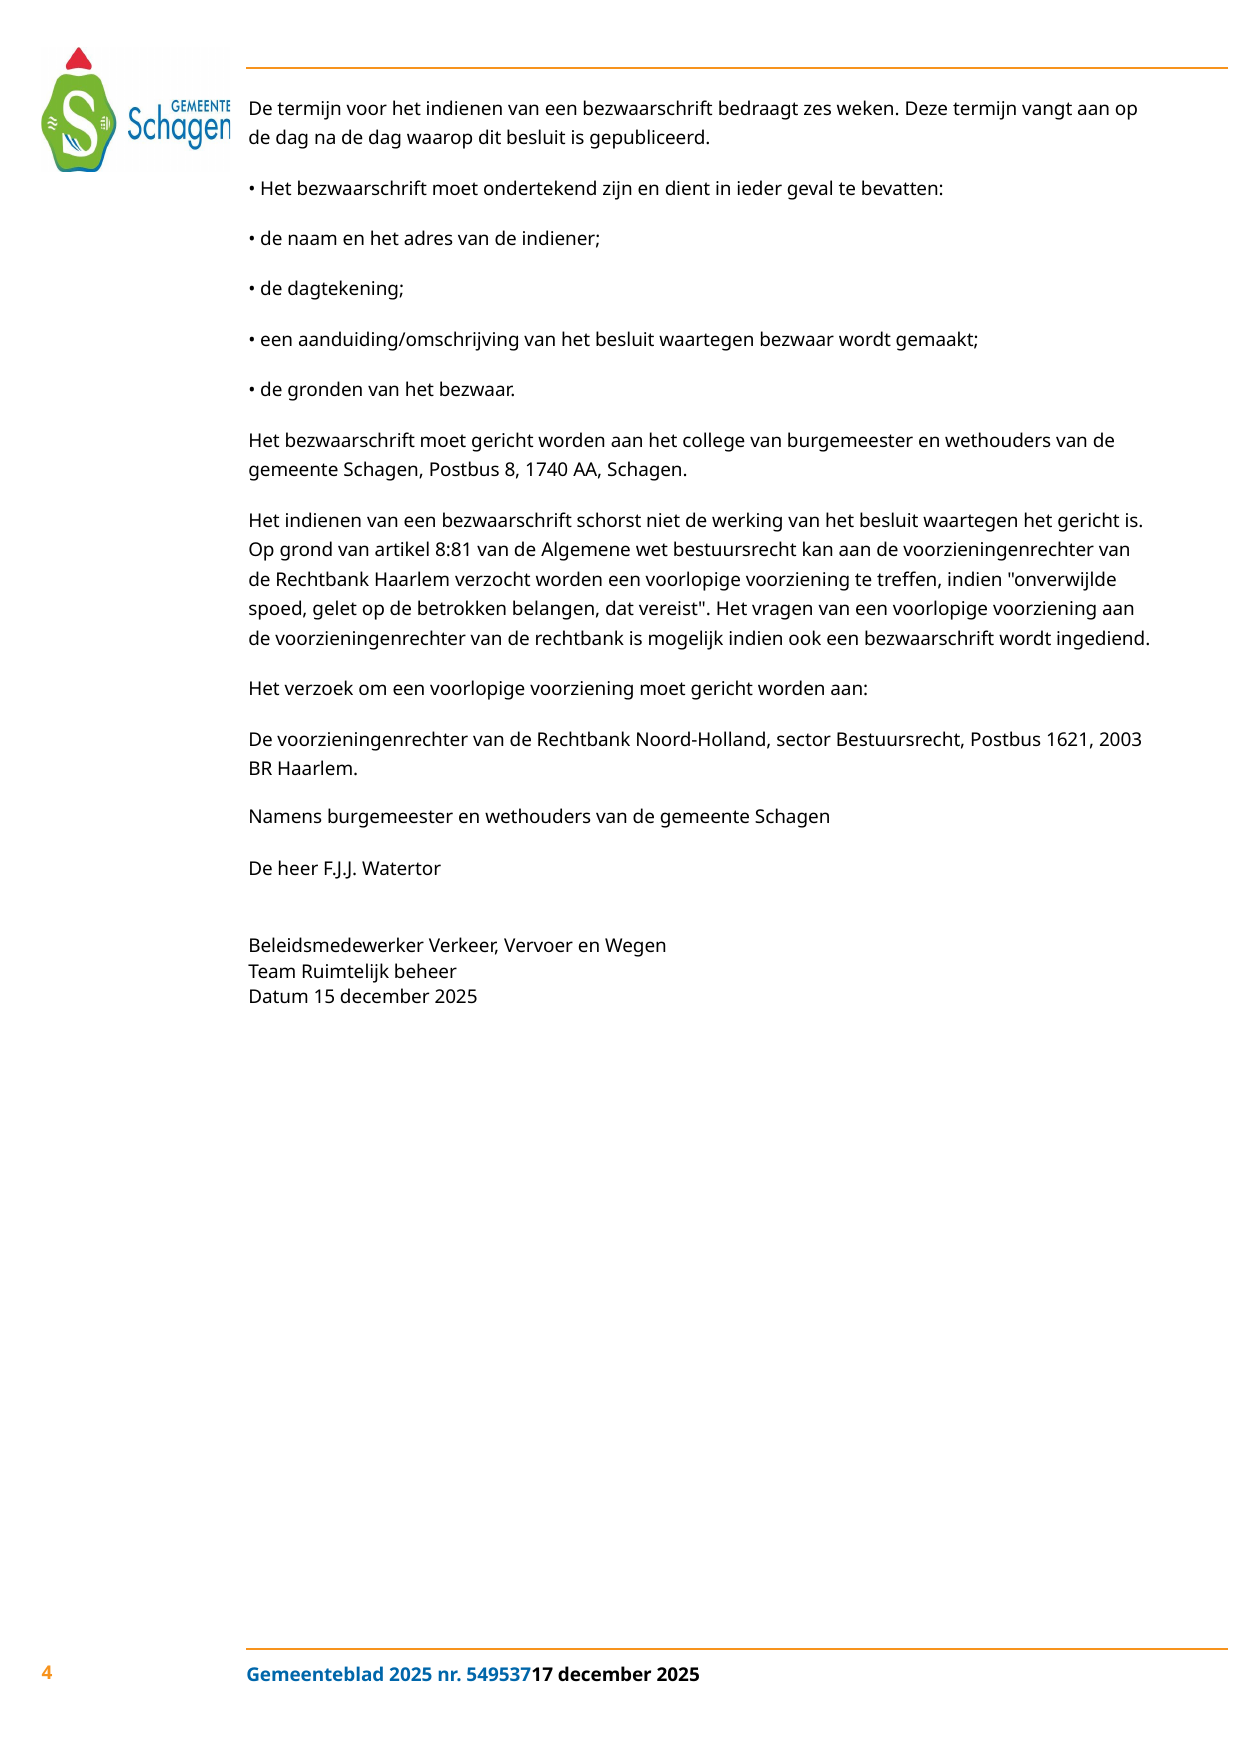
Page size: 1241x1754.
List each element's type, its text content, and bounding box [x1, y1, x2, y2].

text Het verzoek om een voorlopige voorziening moet gericht worden aan: [248, 676, 1152, 701]
text Datum 15 december 2025 [248, 983, 1152, 1009]
text Team Ruimtelijk beheer [248, 958, 1152, 983]
picture [41, 47, 231, 172]
text • de gronden van het bezwaar. [248, 376, 1152, 402]
text • de naam en het adres van de indiener; [248, 225, 1152, 251]
text • een aanduiding/omschrijving van het besluit waartegen bezwaar wordt gemaakt; [248, 326, 1152, 352]
text Het indienen van een bezwaarschrift schorst niet de werking van het besluit waartegen het gericht is. Op grond van artikel 8:81 van de Algemene wet bestuursrecht kan aan de voorzieningenrechter van de Rechtbank Haarlem verzocht worden een voorlopige voorziening te treffen, indien "onverwijlde spoed, gelet op de betrokken belangen, dat vereist". Het vragen van een voorlopige voorziening aan de voorzieningenrechter van de rechtbank is mogelijk indien ook een bezwaarschrift wordt ingediend. [248, 507, 1152, 651]
text De heer F.J.J. Watertor [248, 855, 1152, 881]
text Het bezwaarschrift moet gericht worden aan het college van burgemeester en wethouders van de gemeente Schagen, Postbus 8, 1740 AA, Schagen. [248, 427, 1152, 482]
text De termijn voor het indienen van een bezwaarschrift bedraagt zes weken. Deze termijn vangt aan op de dag na de dag waarop dit besluit is gepubliceerd. [248, 95, 1152, 150]
text Beleidsmedewerker Verkeer, Vervoer en Wegen [248, 932, 1152, 958]
text • de dagtekening; [248, 276, 1152, 301]
text Namens burgemeester en wethouders van de gemeente Schagen [248, 803, 1152, 829]
text De voorzieningenrechter van de Rechtbank Noord-Holland, sector Bestuursrecht, Postbus 1621, 2003 BR Haarlem. [248, 726, 1152, 781]
text • Het bezwaarschrift moet ondertekend zijn en dient in ieder geval te bevatten: [248, 175, 1152, 201]
